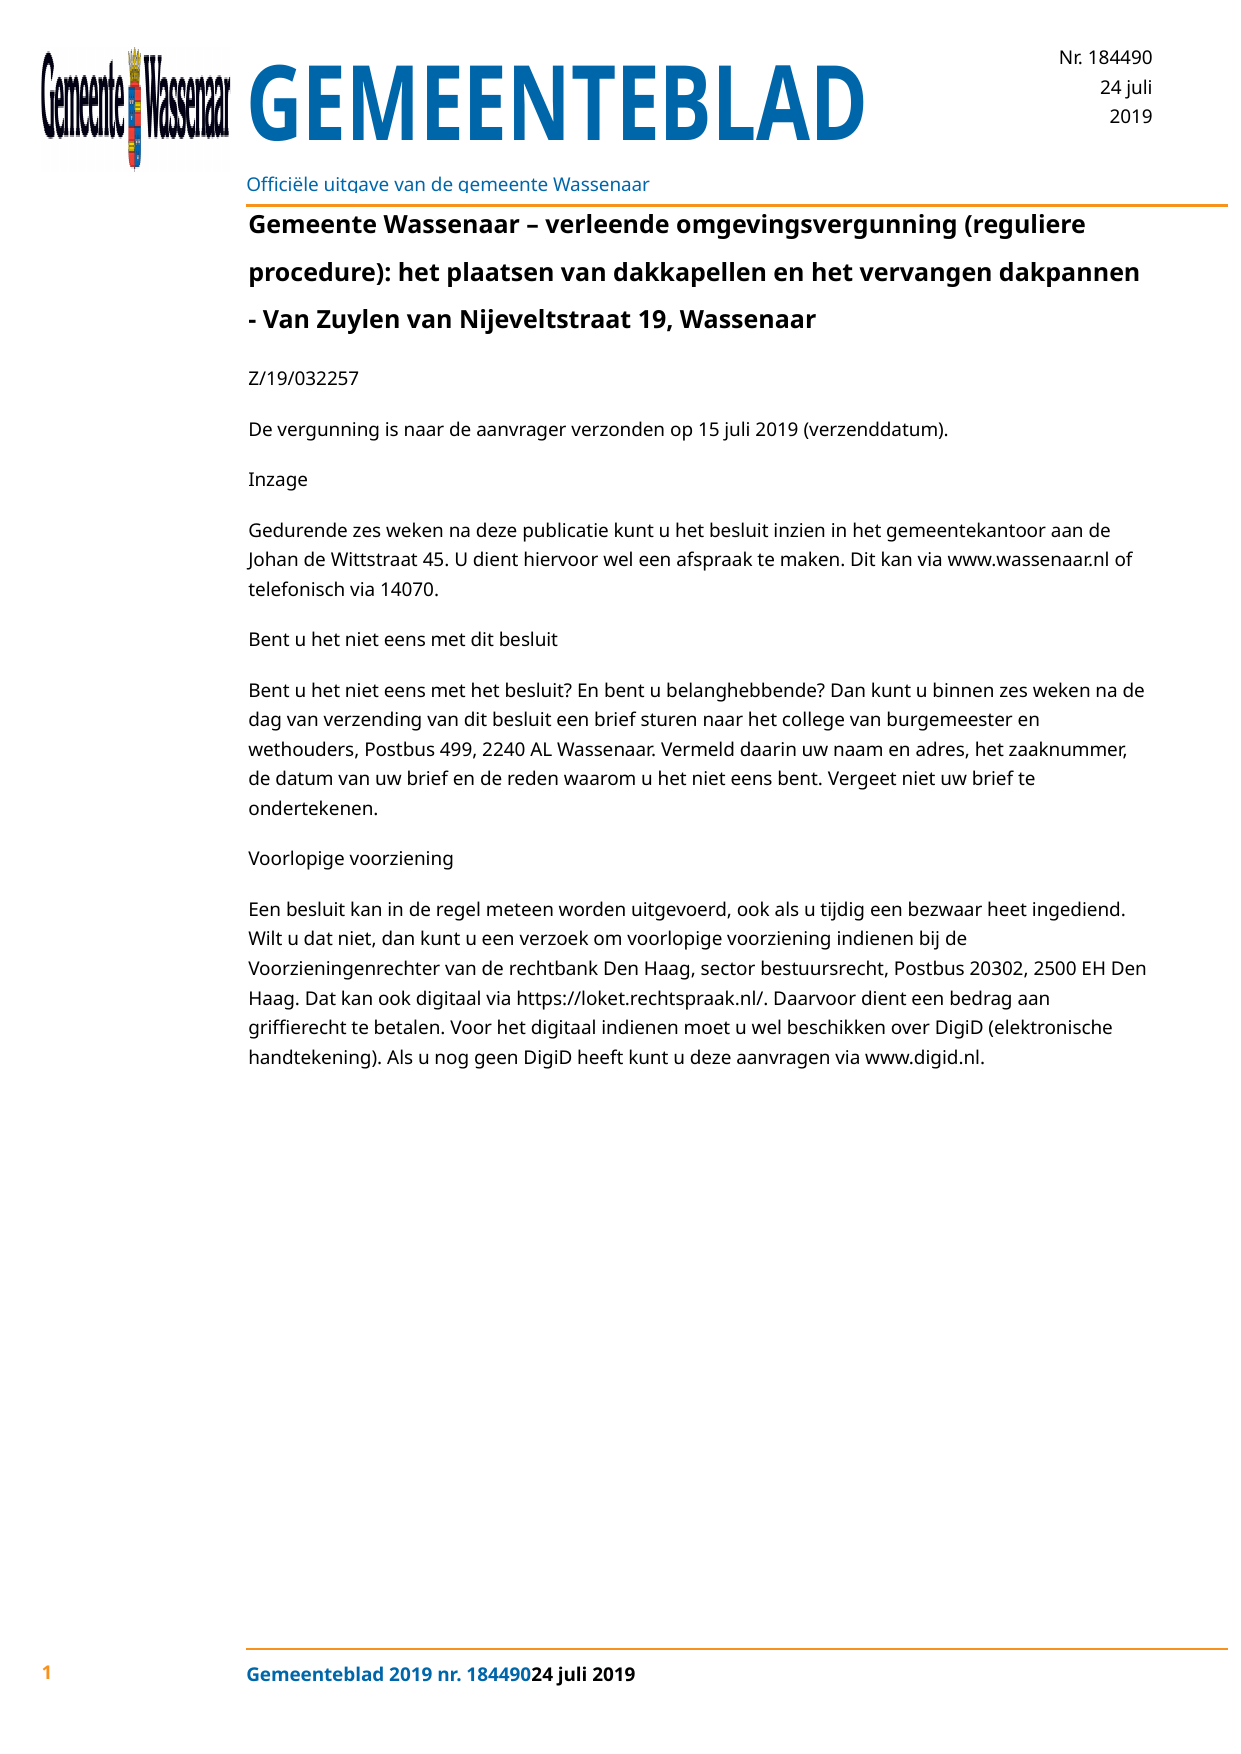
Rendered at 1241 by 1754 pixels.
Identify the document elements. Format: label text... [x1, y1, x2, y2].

text Gedurende zes weken na deze publicatie kunt u het besluit inzien in het gemeentekantoor aan de Johan de Wittstraat 45. U dient hiervoor wel een afspraak te maken. Dit kan via www.wassenaar.nl of telefonisch via 14070. [248, 517, 1152, 602]
text Gemeente Wassenaar – verleende omgevingsvergunning (reguliere procedure): het plaatsen van dakkapellen en het vervangen dakpannen - Van Zuylen van Nijeveltstraat 19, Wassenaar [248, 207, 1152, 336]
text Z/19/032257 [248, 366, 1152, 391]
text Bent u het niet eens met het besluit? En bent u belanghebbende? Dan kunt u binnen zes weken na de dag van verzending van dit besluit een brief sturen naar het college van burgemeester en wethouders, Postbus 499, 2240 AL Wassenaar. Vermeld daarin uw naam en adres, het zaaknummer, de datum van uw brief en de reden waarom u het niet eens bent. Vergeet niet uw brief te ondertekenen. [248, 677, 1152, 821]
text Inzage [248, 466, 1152, 492]
text Bent u het niet eens met dit besluit [248, 626, 1152, 652]
text Een besluit kan in de regel meteen worden uitgevoerd, ook als u tijdig een bezwaar heet ingediend. Wilt u dat niet, dan kunt u een verzoek om voorlopige voorziening indienen bij de Voorzieningenrechter van de rechtbank Den Haag, sector bestuursrecht, Postbus 20302, 2500 EH Den Haag. Dat kan ook digitaal via https://loket.rechtspraak.nl/. Daarvoor dient een bedrag aan griffierecht te betalen. Voor het digitaal indienen moet u wel beschikken over DigiD (elektronische handtekening). Als u nog geen DigiD heeft kunt u deze aanvragen via www.digid.nl. [248, 896, 1152, 1069]
text De vergunning is naar de aanvrager verzonden op 15 juli 2019 (verzenddatum). [248, 416, 1152, 442]
text Voorlopige voorziening [248, 846, 1152, 871]
picture [41, 47, 231, 172]
